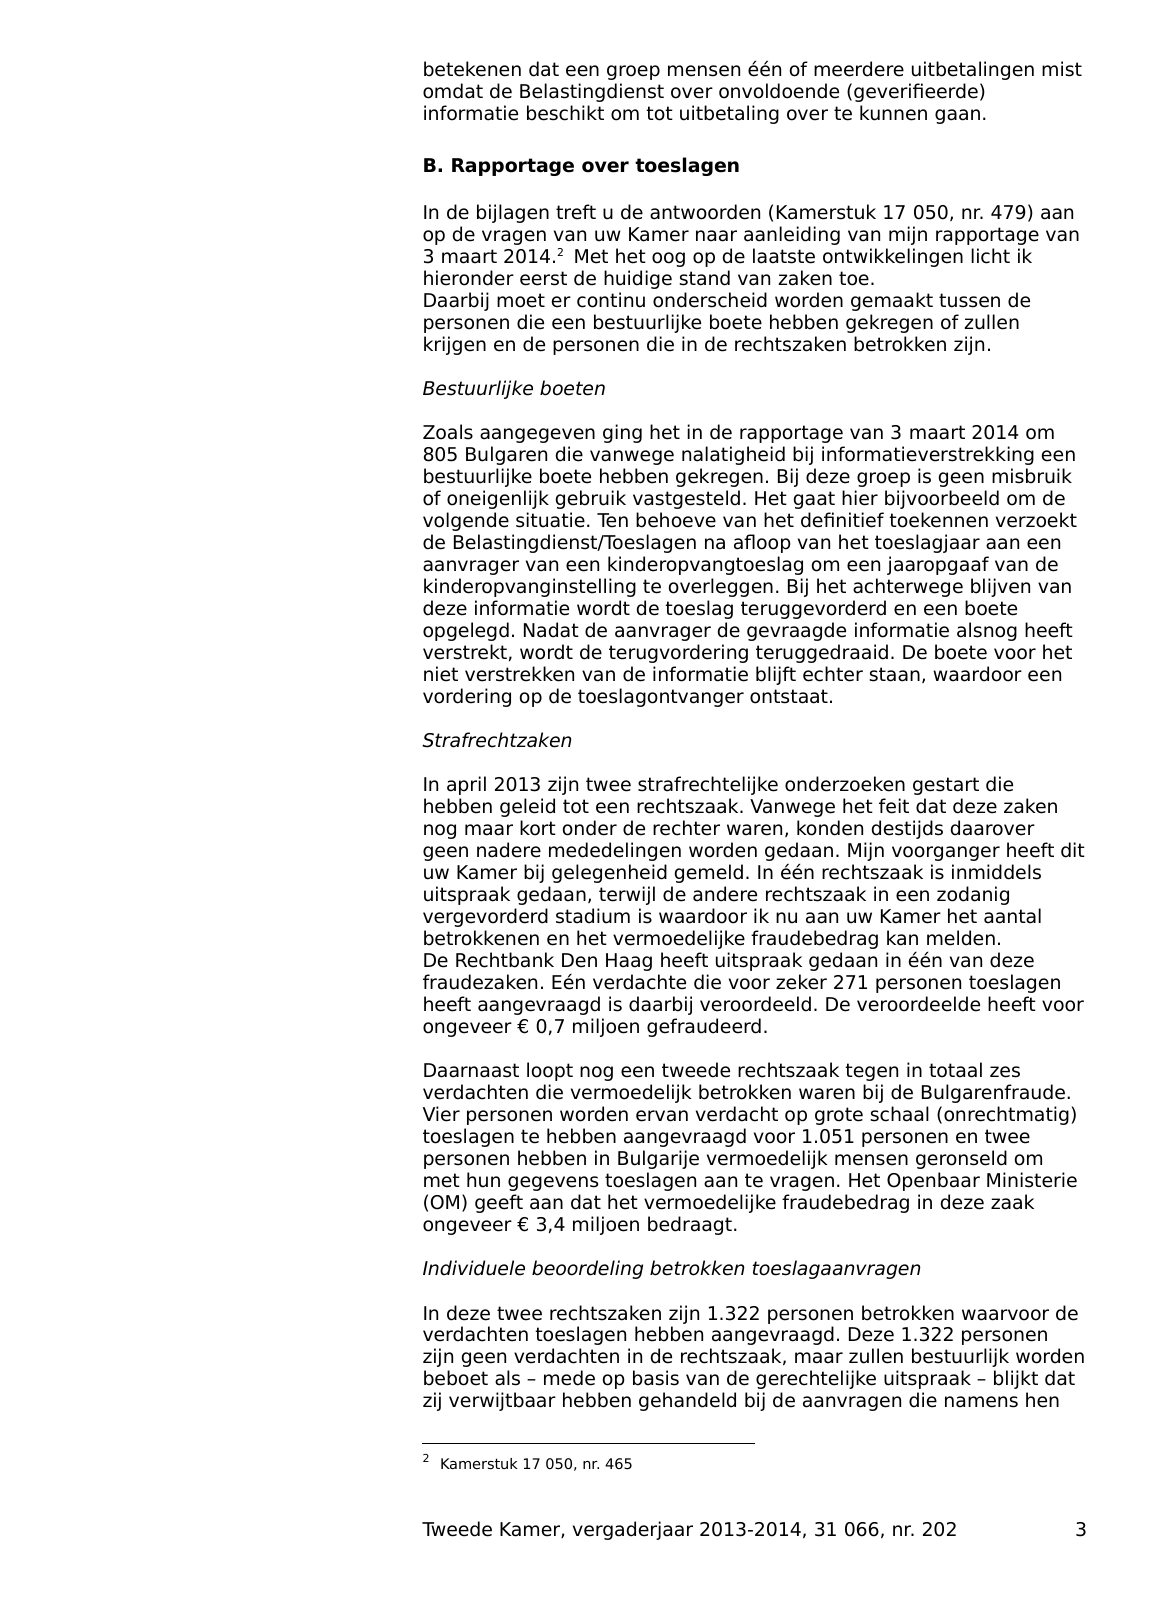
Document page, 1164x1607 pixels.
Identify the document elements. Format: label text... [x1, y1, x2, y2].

text Daarbij moet er continu onderscheid worden gemaakt tussen de personen die een bestuurlijke boete hebben gekregen of zullen krijgen en de personen die in de rechtszaken betrokken zijn. [422, 290, 1087, 356]
text De Rechtbank Den Haag heeft uitspraak gedaan in één van deze fraudezaken. Eén verdachte die voor zeker 271 personen toeslagen heeft aangevraagd is daarbij veroordeeld. De veroordeelde heeft voor ongeveer € 0,7 miljoen gefraudeerd. [422, 950, 1087, 1038]
text betekenen dat een groep mensen één of meerdere uitbetalingen mist omdat de Belastingdienst over onvoldoende (geverifieerde) informatie beschikt om tot uitbetaling over te kunnen gaan. [422, 59, 1087, 125]
text In april 2013 zijn twee strafrechtelijke onderzoeken gestart die hebben geleid tot een rechtszaak. Vanwege het feit dat deze zaken nog maar kort onder de rechter waren, konden destijds daarover geen nadere mededelingen worden gedaan. Mijn voorganger heeft dit uw Kamer bij gelegenheid gemeld. In één rechtszaak is inmiddels uitspraak gedaan, terwijl de andere rechtszaak in een zodanig vergevorderd stadium is waardoor ik nu aan uw Kamer het aantal betrokkenen en het vermoedelijke fraudebedrag kan melden. [422, 774, 1087, 950]
subtitle Bestuurlijke boeten [422, 378, 1087, 400]
subtitle B. Rapportage over toeslagen [422, 155, 1087, 177]
text Kamerstuk 17 050, nr. 465 [422, 1452, 1087, 1474]
text Zoals aangegeven ging het in de rapportage van 3 maart 2014 om 805 Bulgaren die vanwege nalatigheid bij informatieverstrekking een bestuurlijke boete hebben gekregen. Bij deze groep is geen misbruik of oneigenlijk gebruik vastgesteld. Het gaat hier bijvoorbeeld om de volgende situatie. Ten behoeve van het definitief toekennen verzoekt de Belastingdienst/Toeslagen na afloop van het toeslagjaar aan een aanvrager van een kinderopvangtoeslag om een jaaropgaaf van de kinderopvanginstelling te overleggen. Bij het achterwege blijven van deze informatie wordt de toeslag teruggevorderd en een boete opgelegd. Nadat de aanvrager de gevraagde informatie alsnog heeft verstrekt, wordt de terugvordering teruggedraaid. De boete voor het niet verstrekken van de informatie blijft echter staan, waardoor een vordering op de toeslagontvanger ontstaat. [422, 422, 1087, 708]
subtitle Individuele beoordeling betrokken toeslagaanvragen [422, 1258, 1087, 1280]
text In de bijlagen treft u de antwoorden (Kamerstuk 17 050, nr. 479) aan op de vragen van uw Kamer naar aanleiding van mijn rapportage van 3 maart 2014. Met het oog op de laatste ontwikkelingen licht ik hieronder eerst de huidige stand van zaken toe. [422, 202, 1087, 290]
subtitle Strafrechtzaken [422, 730, 1087, 752]
text In deze twee rechtszaken zijn 1.322 personen betrokken waarvoor de verdachten toeslagen hebben aangevraagd. Deze 1.322 personen zijn geen verdachten in de rechtszaak, maar zullen bestuurlijk worden beboet als – mede op basis van de gerechtelijke uitspraak – blijkt dat zij verwijtbaar hebben gehandeld bij de aanvragen die namens hen [422, 1302, 1087, 1412]
text Daarnaast loopt nog een tweede rechtszaak tegen in totaal zes verdachten die vermoedelijk betrokken waren bij de Bulgarenfraude. Vier personen worden ervan verdacht op grote schaal (onrechtmatig) toeslagen te hebben aangevraagd voor 1.051 personen en twee personen hebben in Bulgarije vermoedelijk mensen geronseld om met hun gegevens toeslagen aan te vragen. Het Openbaar Ministerie (OM) geeft aan dat het vermoedelijke fraudebedrag in deze zaak ongeveer € 3,4 miljoen bedraagt. [422, 1060, 1087, 1236]
